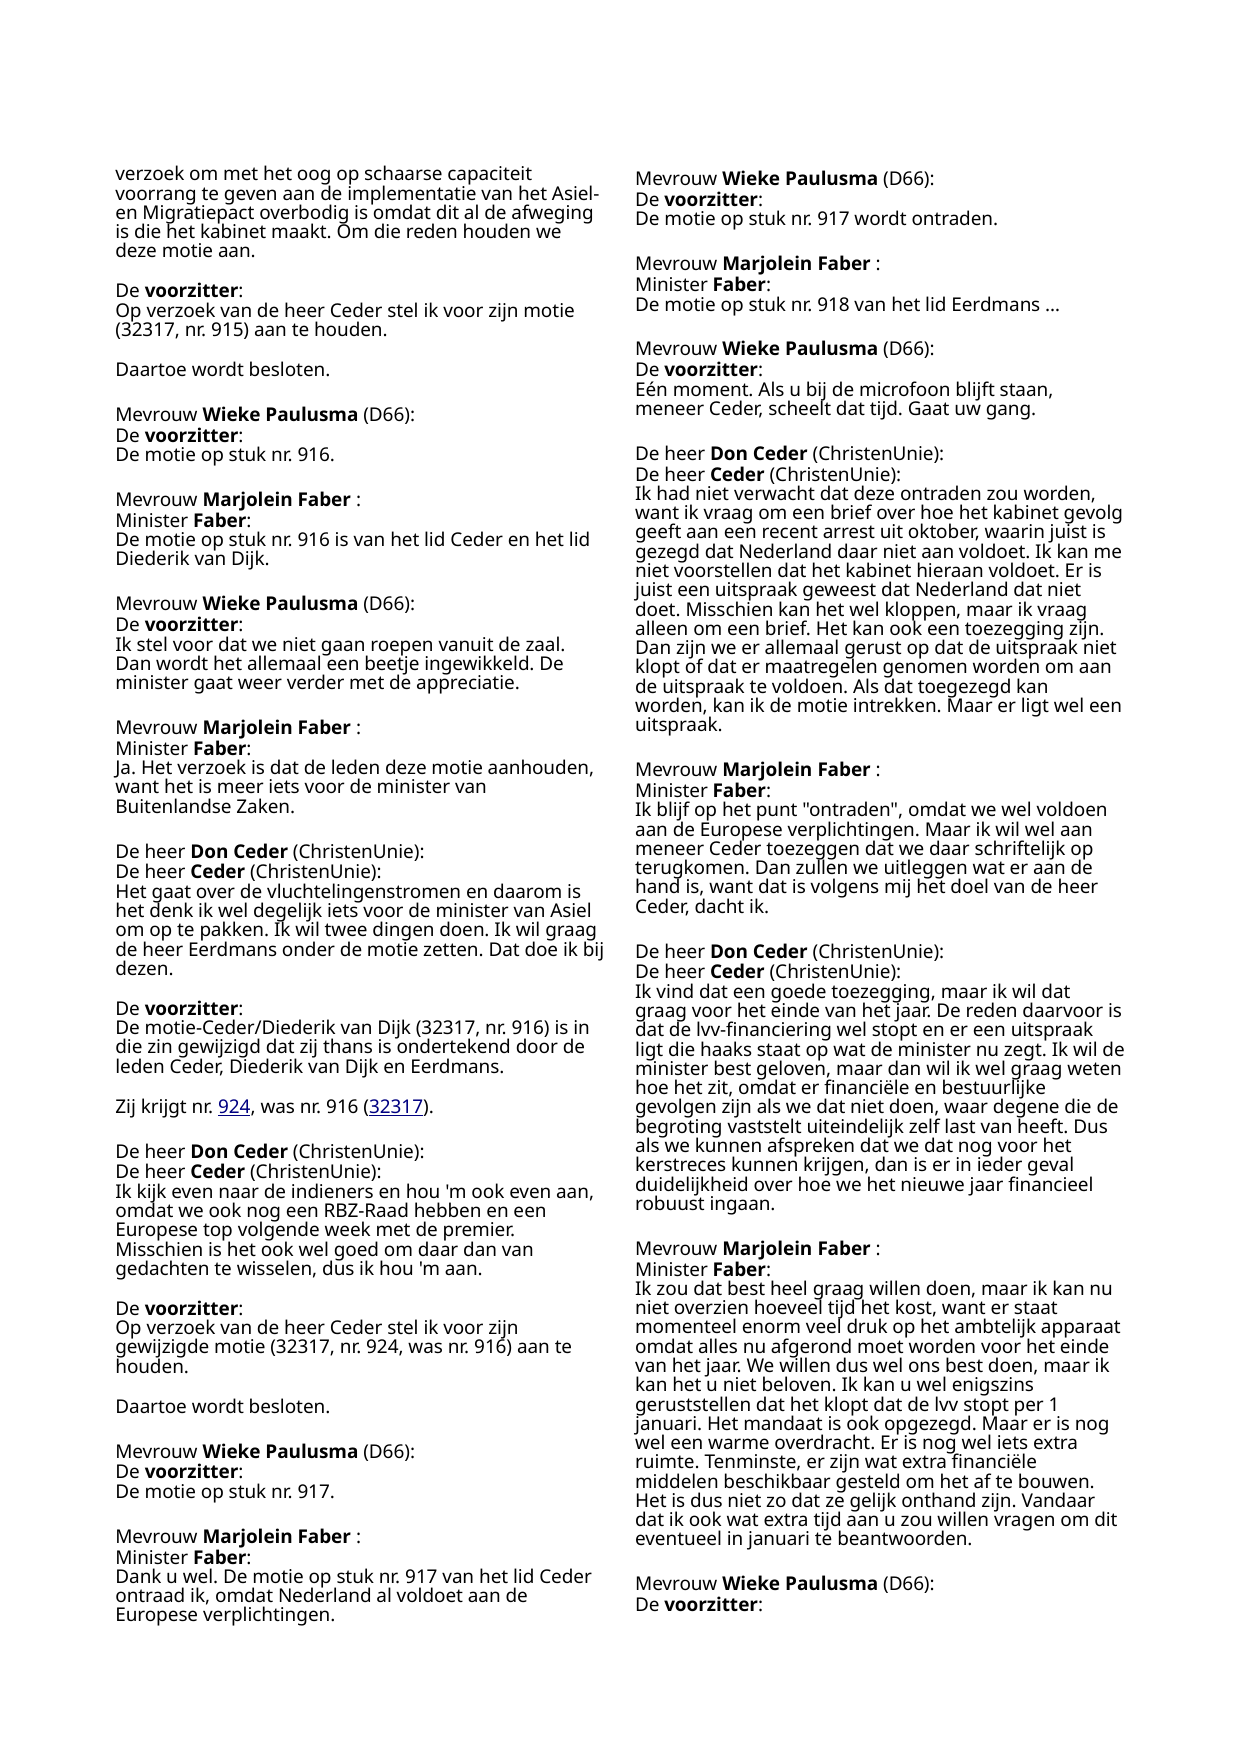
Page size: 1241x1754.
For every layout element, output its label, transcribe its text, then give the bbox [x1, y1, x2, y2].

text De heer Don Ceder (ChristenUnie): [635, 440, 1125, 466]
text De heer Don Ceder (ChristenUnie): [115, 1138, 605, 1163]
text De voorzitter: [115, 616, 605, 636]
text Minister Faber: [635, 782, 1125, 801]
text verzoek om met het oog op schaarse capaciteit voorrang te geven aan de implementatie van het Asiel- en Migratiepact overbodig is omdat dit al de afweging is die het kabinet maakt. Om die reden houden we deze motie aan. [115, 165, 605, 262]
text Mevrouw Marjolein Faber : [635, 251, 1125, 276]
text Minister Faber: [115, 512, 605, 531]
text Mevrouw Wieke Paulusma (D66): [635, 1571, 1125, 1596]
text Mevrouw Wieke Paulusma (D66): [115, 1438, 605, 1463]
text De voorzitter: [115, 427, 605, 446]
text Ik had niet verwacht dat deze ontraden zou worden, want ik vraag om een brief over hoe het kabinet gevolg geeft aan een recent arrest uit oktober, waarin juist is gezegd dat Nederland daar niet aan voldoet. Ik kan me niet voorstellen dat het kabinet hieraan voldoet. Er is juist een uitspraak geweest dat Nederland dat niet doet. Misschien kan het wel kloppen, maar ik vraag alleen om een brief. Het kan ook een toezegging zijn. Dan zijn we er allemaal gerust op dat de uitspraak niet klopt of dat er maatregelen genomen worden om aan de uitspraak te voldoen. Als dat toegezegd kan worden, kan ik de motie intrekken. Maar er ligt wel een uitspraak. [635, 485, 1125, 736]
text Het gaat over de vluchtelingenstromen en daarom is het denk ik wel degelijk iets voor de minister van Asiel om op te pakken. Ik wil twee dingen doen. Ik wil graag de heer Eerdmans onder de motie zetten. Dat doe ik bij dezen. [115, 883, 605, 979]
text De voorzitter: [635, 1596, 1125, 1616]
text Ik zou dat best heel graag willen doen, maar ik kan nu niet overzien hoeveel tijd het kost, want er staat momenteel enorm veel druk op het ambtelijk apparaat omdat alles nu afgerond moet worden voor het einde van het jaar. We willen dus wel ons best doen, maar ik kan het u niet beloven. Ik kan u wel enigszins geruststellen dat het klopt dat de lvv stopt per 1 januari. Het mandaat is ook opgezegd. Maar er is nog wel een warme overdracht. Er is nog wel iets extra ruimte. Tenminste, er zijn wat extra financiële middelen beschikbaar gesteld om het af te bouwen. Het is dus niet zo dat ze gelijk onthand zijn. Vandaar dat ik ook wat extra tijd aan u zou willen vragen om dit eventueel in januari te beantwoorden. [635, 1280, 1125, 1550]
text De voorzitter: [115, 1000, 605, 1019]
text Minister Faber: [115, 1549, 605, 1568]
text Minister Faber: [635, 1261, 1125, 1280]
text De heer Ceder (ChristenUnie): [635, 963, 1125, 983]
text Mevrouw Marjolein Faber : [115, 486, 605, 512]
text De motie op stuk nr. 917. [115, 1483, 605, 1502]
text Mevrouw Wieke Paulusma (D66): [115, 401, 605, 427]
text De voorzitter: [635, 191, 1125, 210]
text De motie-Ceder/Diederik van Dijk (32317, nr. 916) is in die zin gewijzigd dat zij thans is ondertekend door de leden Ceder, Diederik van Dijk en Eerdmans. [115, 1019, 605, 1077]
text Daartoe wordt besloten. [115, 1398, 605, 1417]
text De heer Ceder (ChristenUnie): [635, 466, 1125, 485]
text Minister Faber: [635, 276, 1125, 296]
text De voorzitter: [635, 361, 1125, 381]
text Mevrouw Marjolein Faber : [115, 1523, 605, 1549]
text Mevrouw Marjolein Faber : [635, 756, 1125, 782]
text Mevrouw Marjolein Faber : [635, 1235, 1125, 1261]
text De motie op stuk nr. 918 van het lid Eerdmans … [635, 296, 1125, 315]
text De heer Ceder (ChristenUnie): [115, 1163, 605, 1183]
text Ja. Het verzoek is dat de leden deze motie aanhouden, want het is meer iets voor de minister van Buitenlandse Zaken. [115, 759, 605, 817]
text Minister Faber: [115, 740, 605, 759]
text De heer Don Ceder (ChristenUnie): [635, 938, 1125, 963]
text Mevrouw Wieke Paulusma (D66): [635, 336, 1125, 361]
text De heer Ceder (ChristenUnie): [115, 863, 605, 883]
text De heer Don Ceder (ChristenUnie): [115, 838, 605, 863]
text Mevrouw Wieke Paulusma (D66): [115, 591, 605, 616]
text Dank u wel. De motie op stuk nr. 917 van het lid Ceder ontraad ik, omdat Nederland al voldoet aan de Europese verplichtingen. [115, 1568, 605, 1626]
text Ik vind dat een goede toezegging, maar ik wil dat graag voor het einde van het jaar. De reden daarvoor is dat de lvv-financiering wel stopt en er een uitspraak ligt die haaks staat op wat de minister nu zegt. Ik wil de minister best geloven, maar dan wil ik wel graag weten hoe het zit, omdat er financiële en bestuurlijke gevolgen zijn als we dat niet doen, waar degene die de begroting vaststelt uiteindelijk zelf last van heeft. Dus als we kunnen afspreken dat we dat nog voor het kerstreces kunnen krijgen, dan is er in ieder geval duidelijkheid over hoe we het nieuwe jaar financieel robuust ingaan. [635, 983, 1125, 1214]
text Ik stel voor dat we niet gaan roepen vanuit de zaal. Dan wordt het allemaal een beetje ingewikkeld. De minister gaat weer verder met de appreciatie. [115, 636, 605, 693]
text Ik kijk even naar de indieners en hou 'm ook even aan, omdat we ook nog een RBZ-Raad hebben en een Europese top volgende week met de premier. Misschien is het ook wel goed om daar dan van gedachten te wisselen, dus ik hou 'm aan. [115, 1183, 605, 1279]
text Op verzoek van de heer Ceder stel ik voor zijn gewijzigde motie (32317, nr. 924, was nr. 916) aan te houden. [115, 1319, 605, 1377]
text Zij krijgt nr. 924, was nr. 916 (32317). [115, 1098, 605, 1117]
text Ik blijf op het punt "ontraden", omdat we wel voldoen aan de Europese verplichtingen. Maar ik wil wel aan meneer Ceder toezeggen dat we daar schriftelijk op terugkomen. Dan zullen we uitleggen wat er aan de hand is, want dat is volgens mij het doel van de heer Ceder, dacht ik. [635, 801, 1125, 917]
text De voorzitter: [115, 1463, 605, 1483]
text Daartoe wordt besloten. [115, 361, 605, 380]
text Mevrouw Marjolein Faber : [115, 714, 605, 740]
text Eén moment. Als u bij de microfoon blijft staan, meneer Ceder, scheelt dat tijd. Gaat uw gang. [635, 381, 1125, 419]
text De motie op stuk nr. 916. [115, 446, 605, 465]
text Op verzoek van de heer Ceder stel ik voor zijn motie (32317, nr. 915) aan te houden. [115, 302, 605, 340]
text De voorzitter: [115, 282, 605, 302]
text De voorzitter: [115, 1300, 605, 1319]
text Mevrouw Wieke Paulusma (D66): [635, 165, 1125, 191]
text De motie op stuk nr. 917 wordt ontraden. [635, 210, 1125, 230]
text De motie op stuk nr. 916 is van het lid Ceder en het lid Diederik van Dijk. [115, 531, 605, 570]
